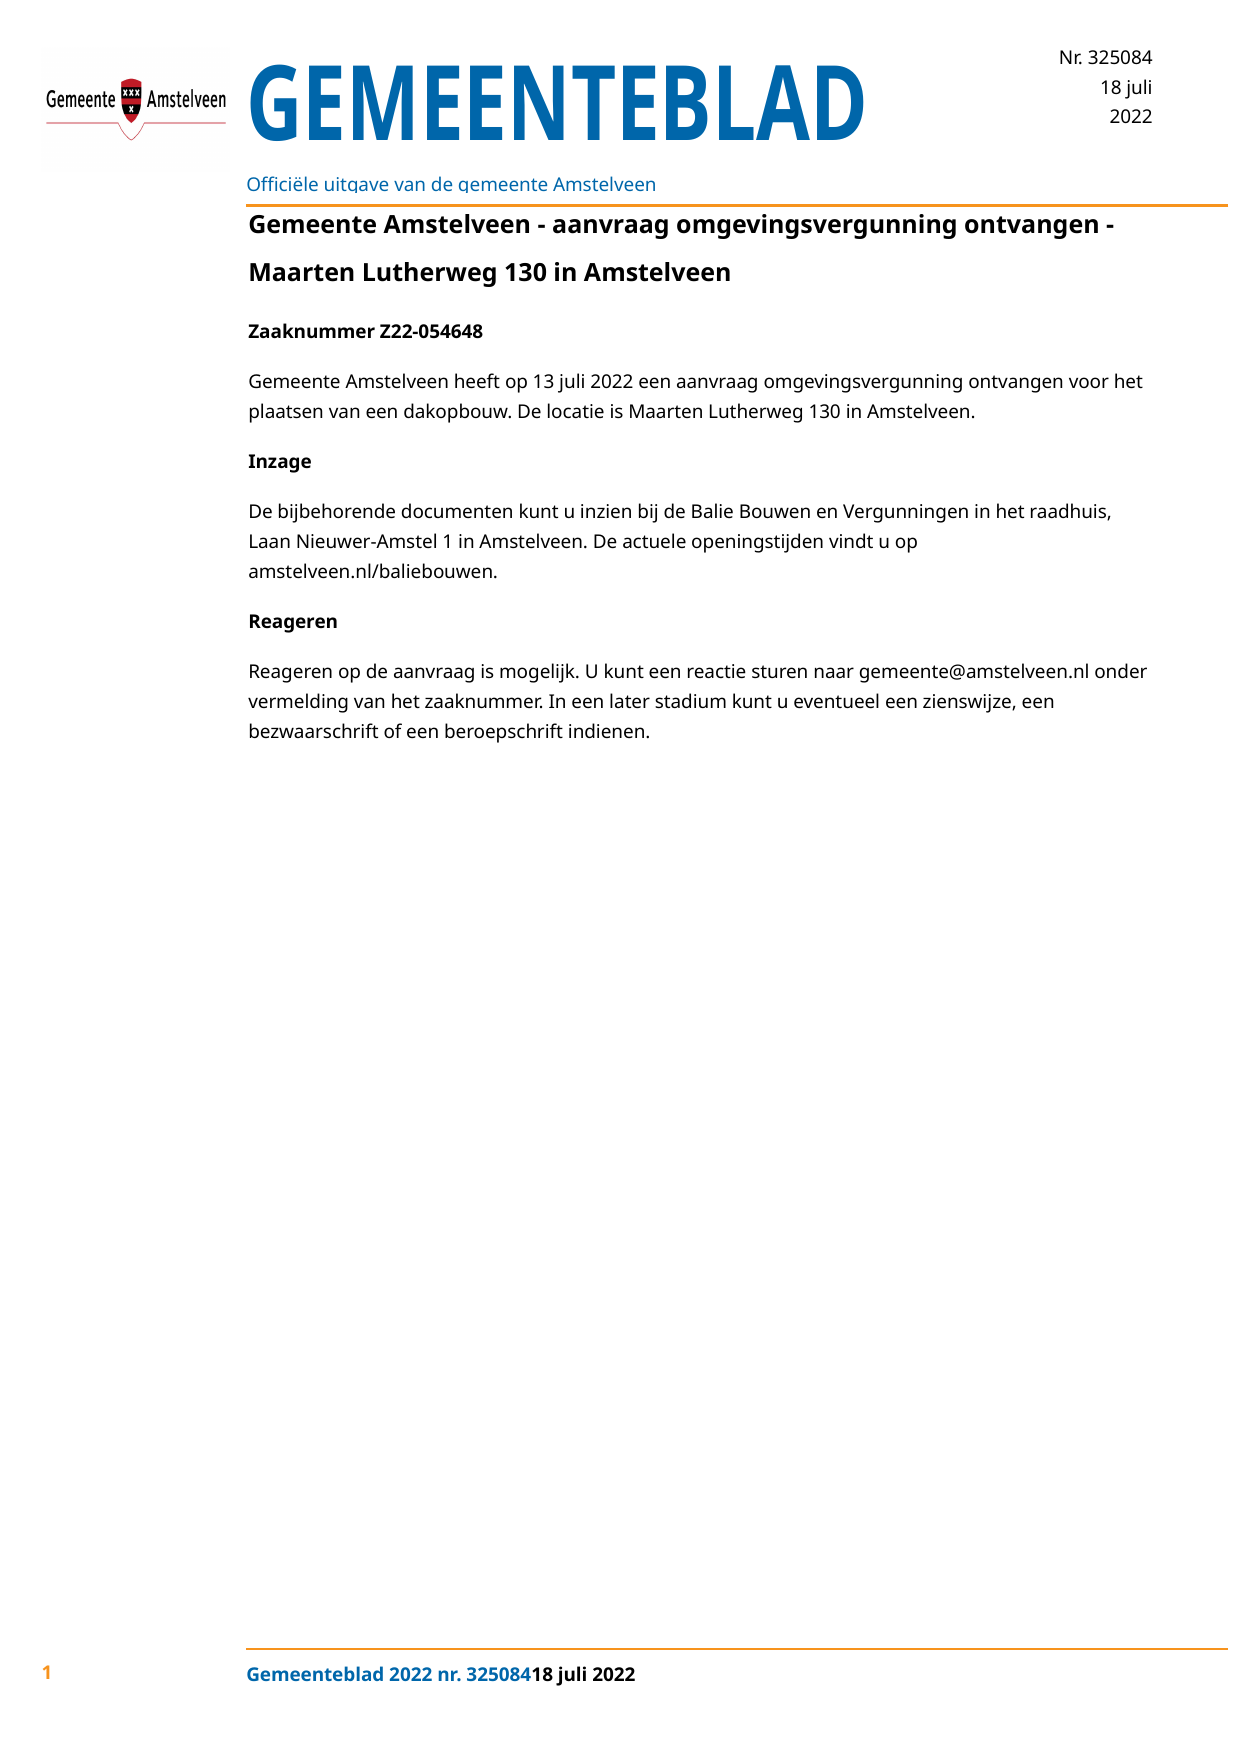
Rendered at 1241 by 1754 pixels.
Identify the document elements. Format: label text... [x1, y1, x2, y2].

text Inzage [248, 448, 1152, 474]
text Reageren op de aanvraag is mogelijk. U kunt een reactie sturen naar gemeente@amstelveen.nl onder vermelding van het zaaknummer. In een later stadium kunt u eventueel een zienswijze, een bezwaarschrift of een beroepschrift indienen. [248, 659, 1152, 744]
text Gemeente Amstelveen heeft op 13 juli 2022 een aanvraag omgevingsvergunning ontvangen voor het plaatsen van een dakopbouw. De locatie is Maarten Lutherweg 130 in Amstelveen. [248, 368, 1152, 424]
text Reageren [248, 608, 1152, 634]
text Zaaknummer Z22-054648 [248, 318, 1152, 344]
text Gemeente Amstelveen - aanvraag omgevingsvergunning ontvangen - Maarten Lutherweg 130 in Amstelveen [248, 207, 1152, 288]
picture [41, 47, 231, 172]
text De bijbehorende documenten kunt u inzien bij de Balie Bouwen en Vergunningen in het raadhuis, Laan Nieuwer-Amstel 1 in Amstelveen. De actuele openingstijden vindt u op amstelveen.nl/baliebouwen. [248, 499, 1152, 584]
